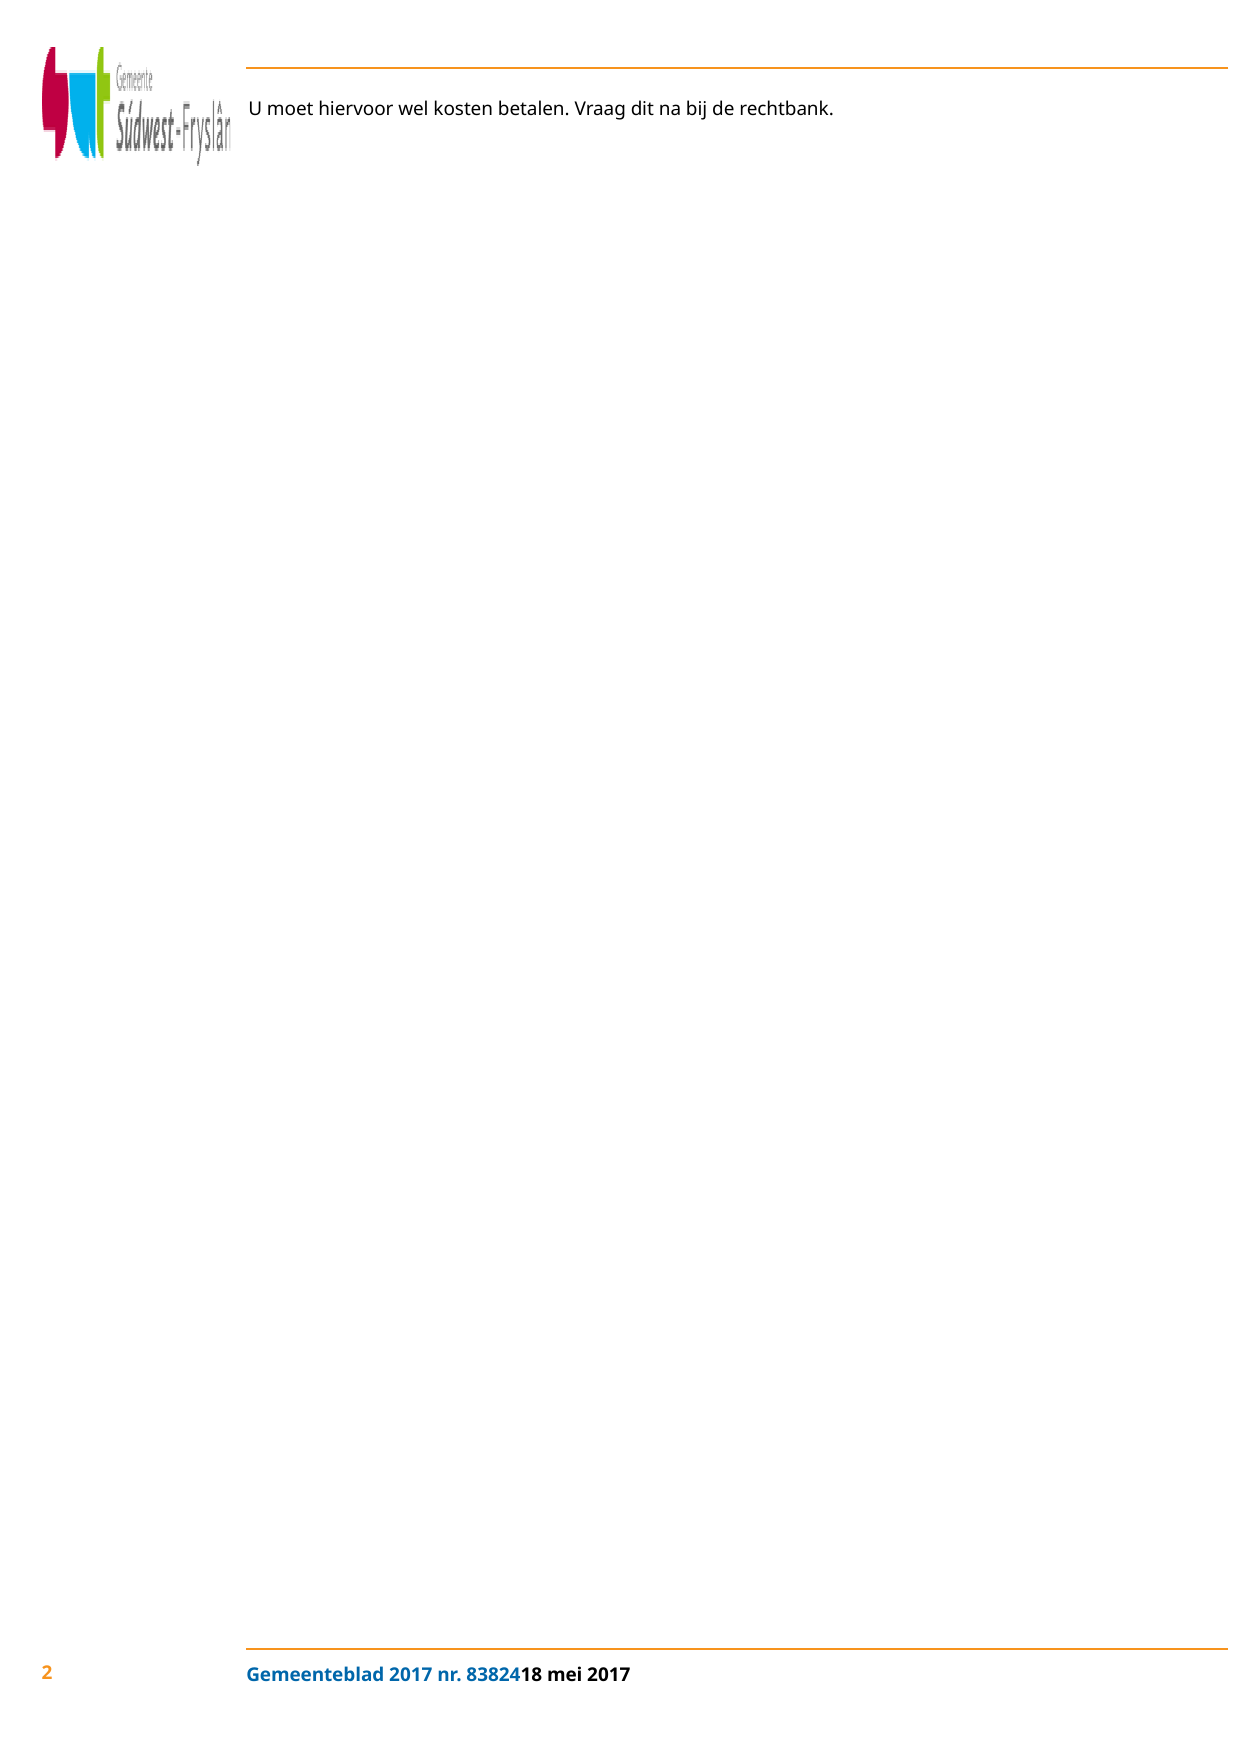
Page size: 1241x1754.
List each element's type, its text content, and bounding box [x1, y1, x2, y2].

picture [41, 47, 231, 172]
text U moet hiervoor wel kosten betalen. Vraag dit na bij de rechtbank. [248, 95, 1152, 121]
